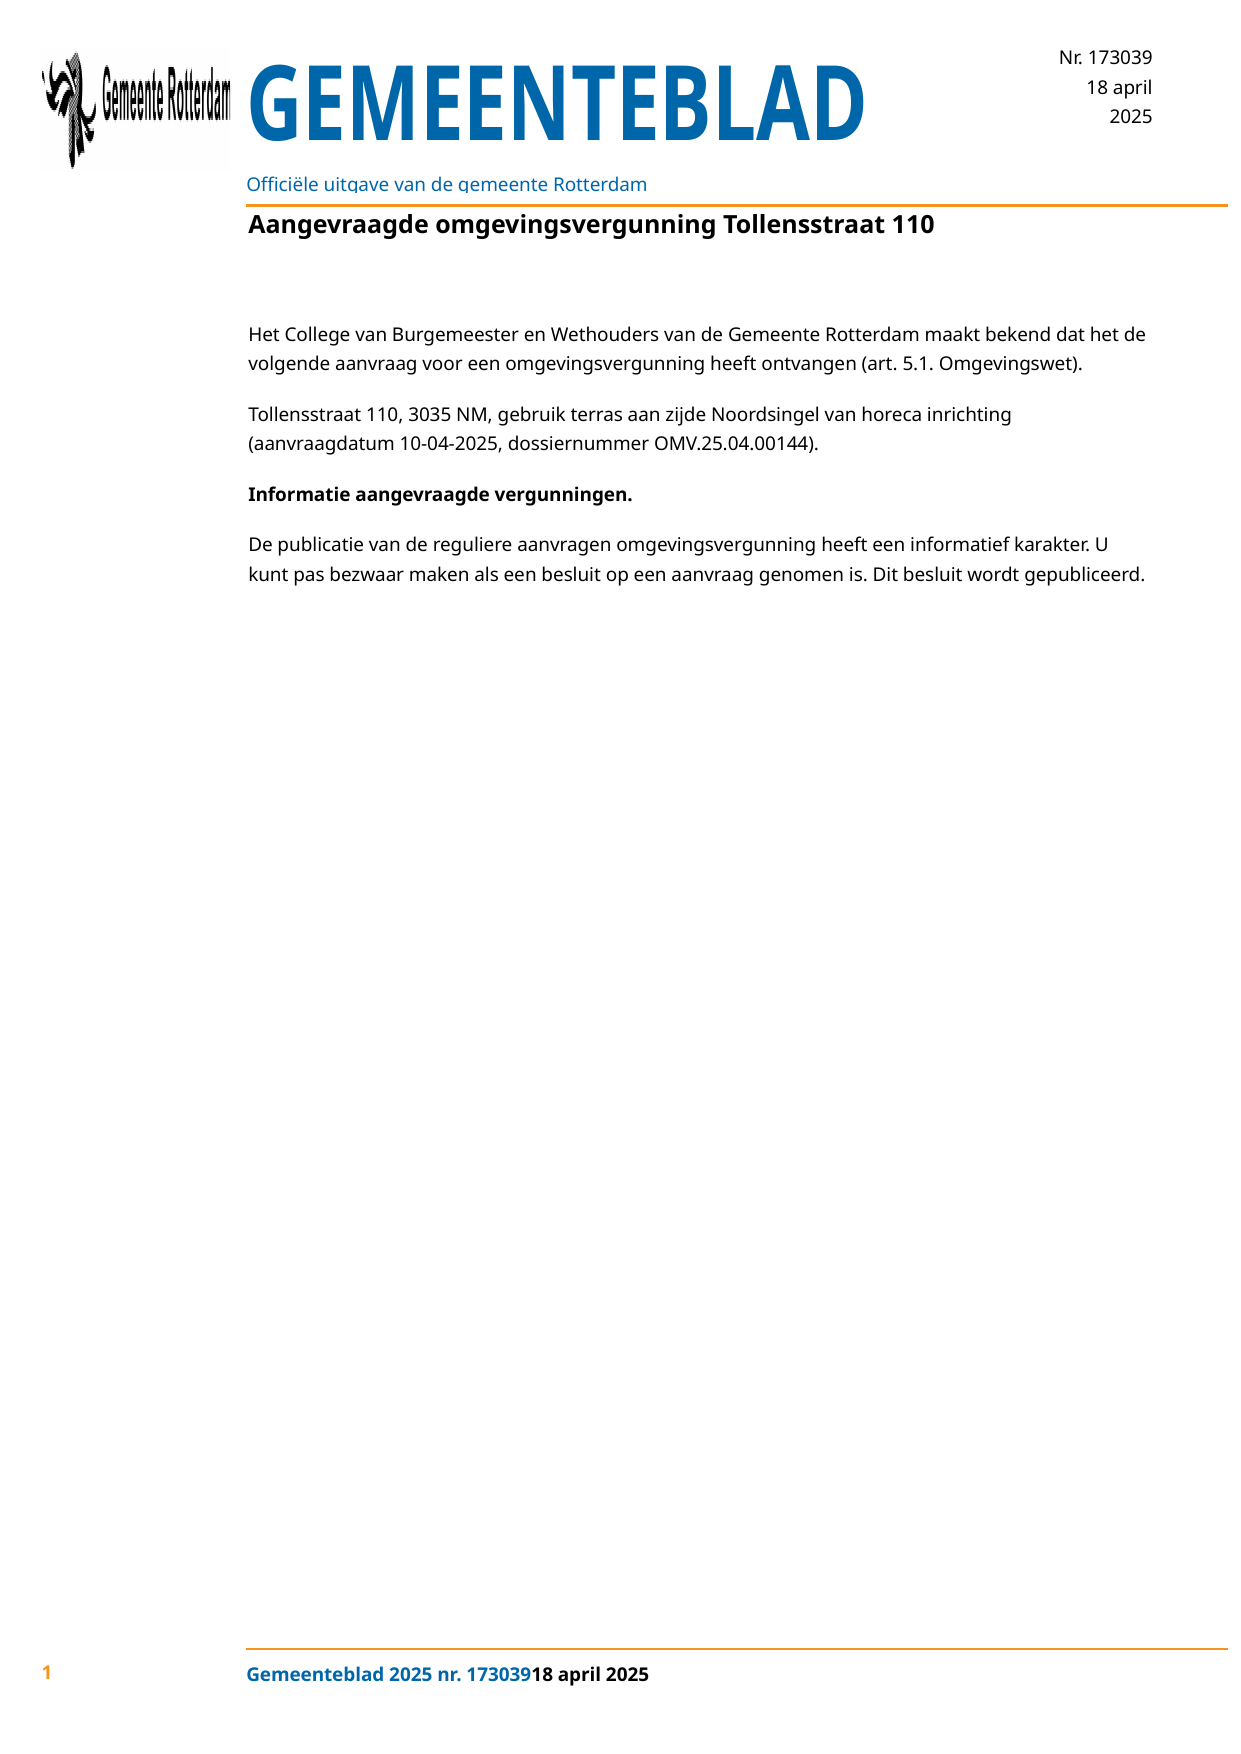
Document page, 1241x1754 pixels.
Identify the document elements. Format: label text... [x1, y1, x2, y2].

text Informatie aangevraagde vergunningen. [248, 481, 1152, 506]
text De publicatie van de reguliere aanvragen omgevingsvergunning heeft een informatief karakter. U kunt pas bezwaar maken als een besluit op een aanvraag genomen is. Dit besluit wordt gepubliceerd. [248, 531, 1152, 586]
text Het College van Burgemeester en Wethouders van de Gemeente Rotterdam maakt bekend dat het de volgende aanvraag voor een omgevingsvergunning heeft ontvangen (art. 5.1. Omgevingswet). [248, 321, 1152, 376]
text Tollensstraat 110, 3035 NM, gebruik terras aan zijde Noordsingel van horeca inrichting (aanvraagdatum 10-04-2025, dossiernummer OMV.25.04.00144). [248, 401, 1152, 456]
text Aangevraagde omgevingsvergunning Tollensstraat 110 [248, 207, 1152, 241]
picture [41, 47, 231, 172]
